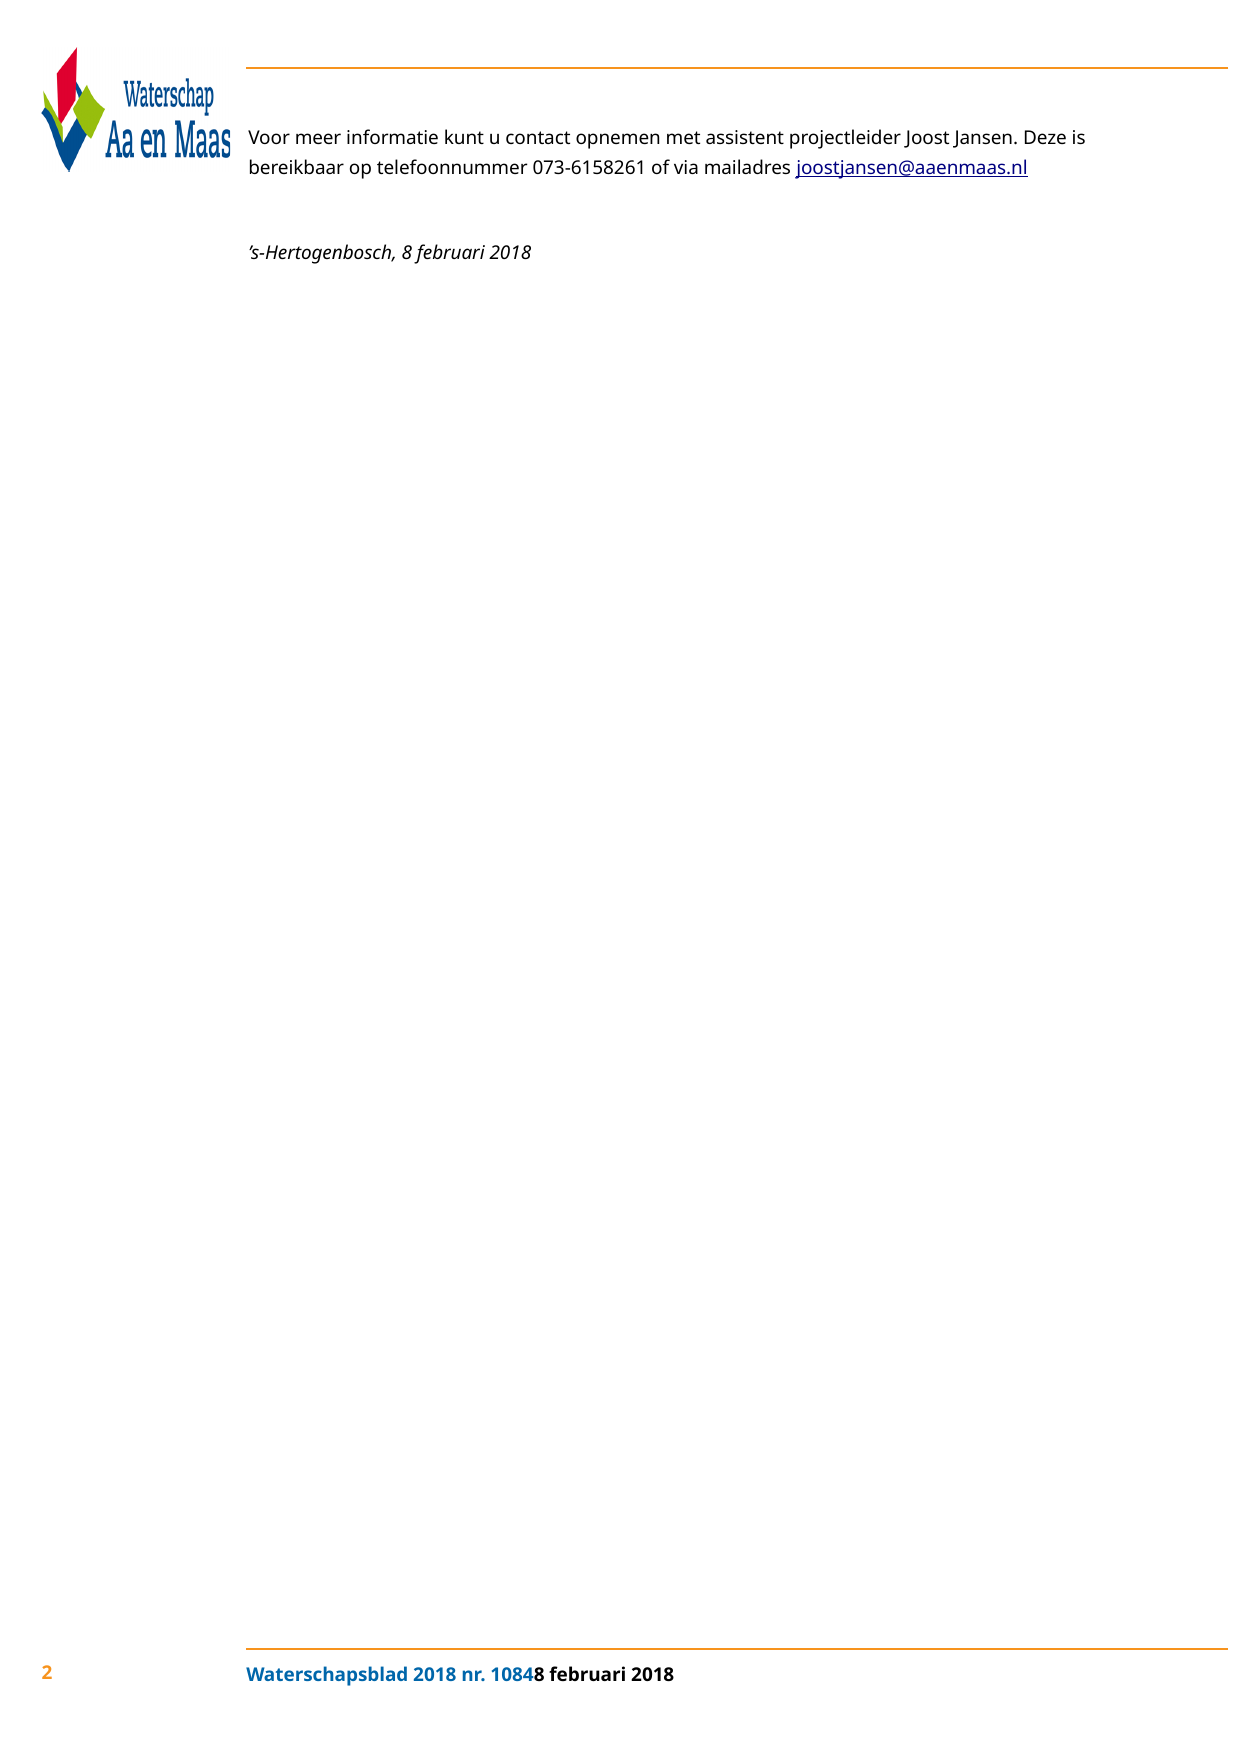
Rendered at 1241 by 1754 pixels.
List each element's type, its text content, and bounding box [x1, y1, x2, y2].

text Voor meer informatie kunt u contact opnemen met assistent projectleider Joost Jansen. Deze is bereikbaar op telefoonnummer 073-6158261 of via mailadres joostjansen@aaenmaas.nl [248, 124, 1152, 180]
picture [41, 47, 231, 172]
text ’s-Hertogenbosch, 8 februari 2018 [248, 239, 1152, 264]
